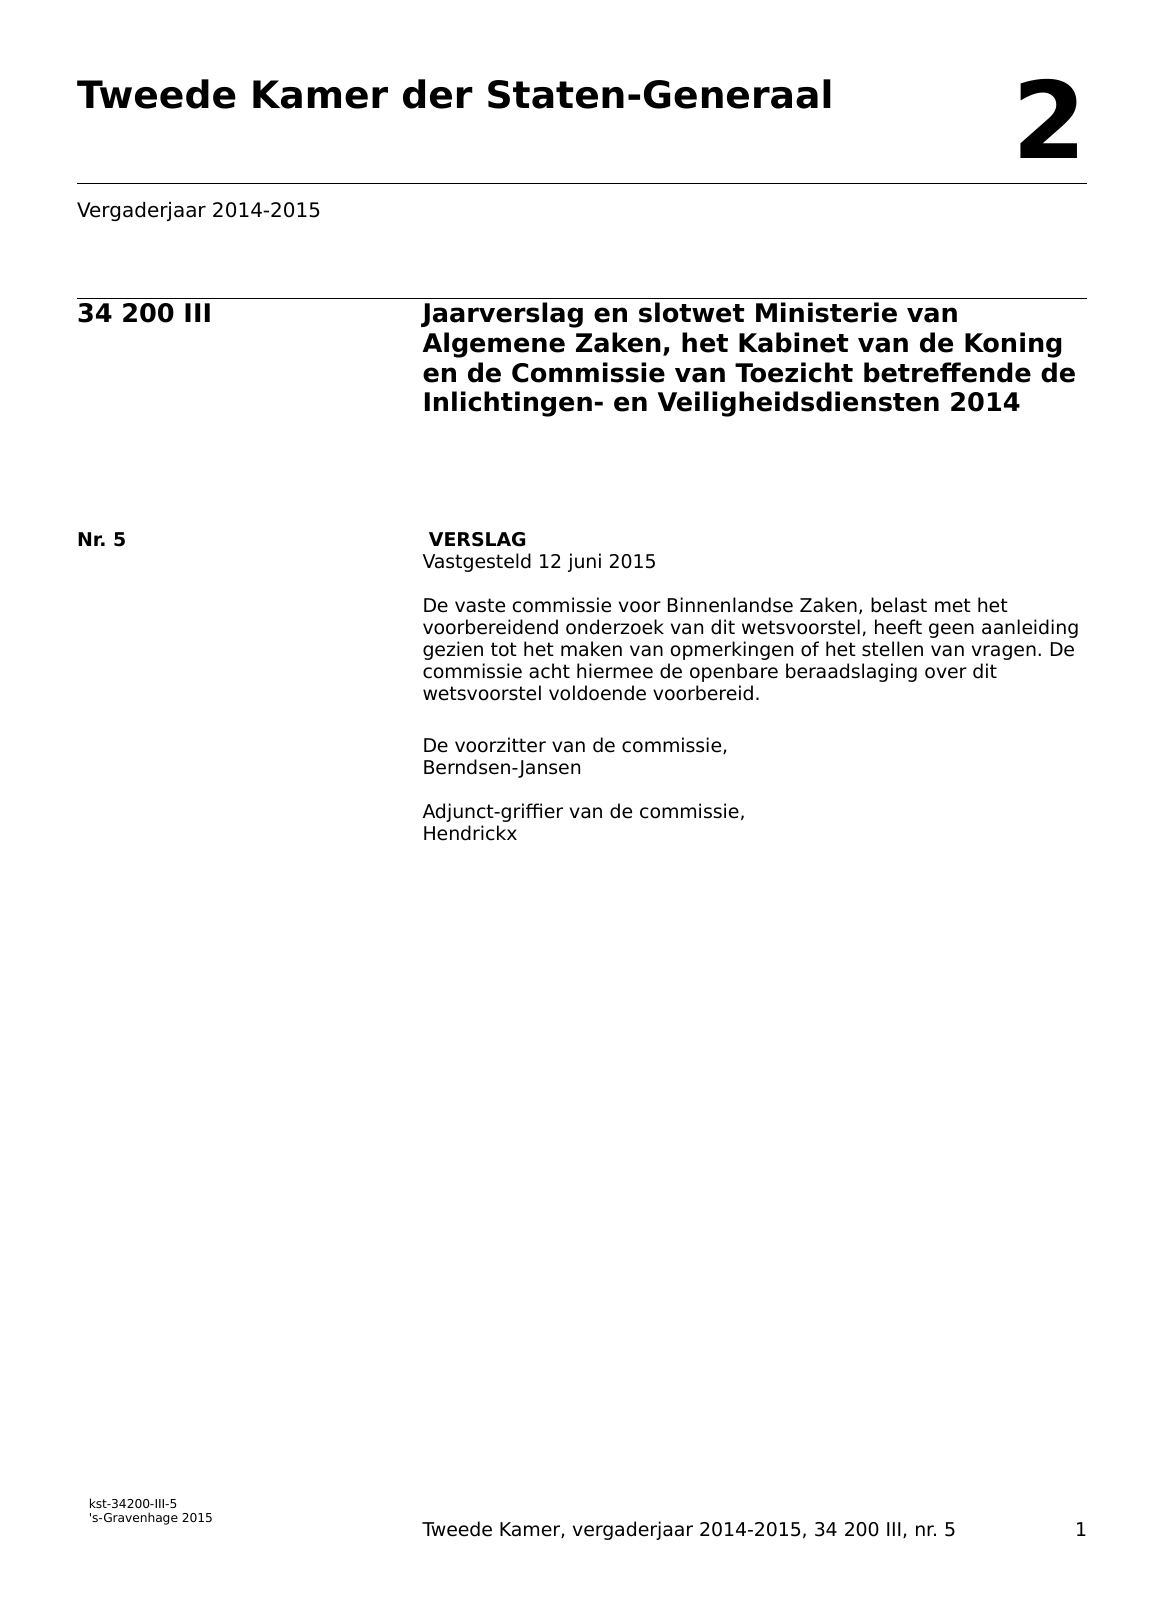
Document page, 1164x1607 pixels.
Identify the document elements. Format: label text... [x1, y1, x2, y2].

table_cell Vergaderjaar 2014-2015 [77, 184, 1087, 298]
text Adjunct-griffier van de commissie, Hendrickx [422, 801, 1087, 845]
text Vastgesteld 12 juni 2015 [422, 551, 1087, 573]
text 's-Gravenhage 2015 [88, 1511, 323, 1525]
subtitle 34 200 III Jaarverslag en slotwet Ministerie van Algemene Zaken, het Kabinet van de Koning en de Commissie van Toezicht betreffende de Inlichtingen- en Veiligheidsdiensten 2014 [77, 299, 1087, 418]
subtitle Nr. 5 VERSLAG [77, 529, 1087, 551]
text kst-34200-III-5 [88, 1497, 323, 1511]
table_header Tweede Kamer der Staten-Generaal [77, 59, 886, 183]
text De vaste commissie voor Binnenlandse Zaken, belast met het voorbereidend onderzoek van dit wetsvoorstel, heeft geen aanleiding gezien tot het maken van opmerkingen of het stellen van vragen. De commissie acht hiermee de openbare beraadslaging over dit wetsvoorstel voldoende voorbereid. [422, 595, 1087, 705]
text De voorzitter van de commissie, Berndsen-Jansen [422, 735, 1087, 779]
table_header 2 [886, 59, 1087, 183]
